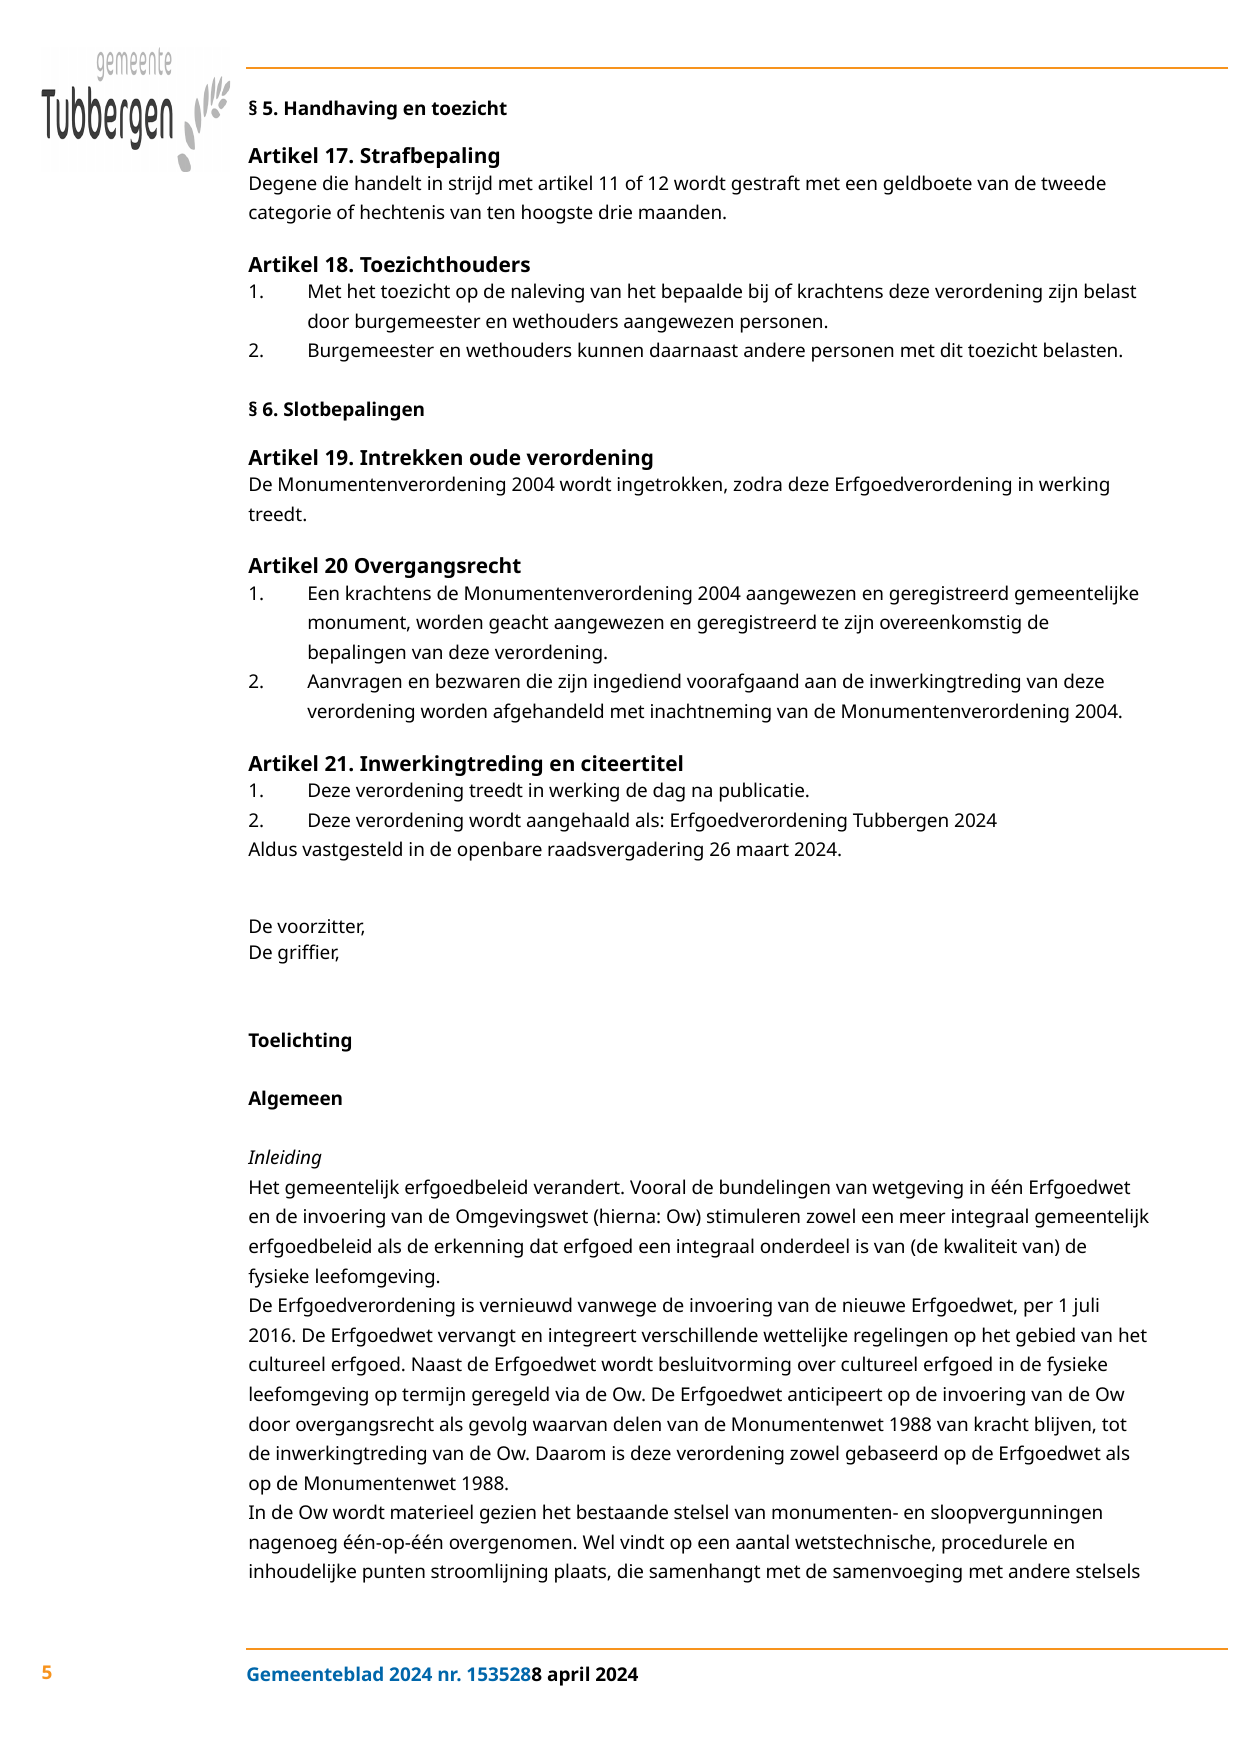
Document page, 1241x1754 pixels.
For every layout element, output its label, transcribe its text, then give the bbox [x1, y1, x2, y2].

text Degene die handelt in strijd met artikel 11 of 12 wordt gestraft met een geldboete van de tweede categorie of hechtenis van ten hoogste drie maanden. [248, 170, 1152, 225]
text Inleiding [248, 1144, 1152, 1170]
list Deze verordening wordt aangehaald als: Erfgoedverordening Tubbergen 2024 [248, 807, 1152, 832]
text Toelichting [248, 1016, 1152, 1056]
text Het gemeentelijk erfgoedbeleid verandert. Vooral de bundelingen van wetgeving in één Erfgoedwet en de invoering van de Omgevingswet (hierna: Ow) stimuleren zowel een meer integraal gemeentelijk erfgoedbeleid als de erkenning dat erfgoed een integraal onderdeel is van (de kwaliteit van) de fysieke leefomgeving. [248, 1174, 1152, 1288]
list Burgemeester en wethouders kunnen daarnaast andere personen met dit toezicht belasten. [248, 337, 1152, 363]
list Een krachtens de Monumentenverordening 2004 aangewezen en geregistreerd gemeentelijke monument, worden geacht aangewezen en geregistreerd te zijn overeenkomstig de bepalingen van deze verordening. [248, 580, 1152, 665]
text In de Ow wordt materieel gezien het bestaande stelsel van monumenten- en sloopvergunningen nagenoeg één-op-één overgenomen. Wel vindt op een aantal wetstechnische, procedurele en inhoudelijke punten stroomlijning plaats, die samenhangt met de samenvoeging met andere stelsels [248, 1499, 1152, 1584]
text De voorzitter, [248, 913, 1152, 939]
text Artikel 18. Toezichthouders [248, 250, 1152, 278]
text De Monumentenverordening 2004 wordt ingetrokken, zodra deze Erfgoedverordening in werking treedt. [248, 472, 1152, 527]
text De Erfgoedverordening is vernieuwd vanwege de invoering van de nieuwe Erfgoedwet, per 1 juli 2016. De Erfgoedwet vervangt en integreert verschillende wettelijke regelingen op het gebied van het cultureel erfgoed. Naast de Erfgoedwet wordt besluitvorming over cultureel erfgoed in de fysieke leefomgeving op termijn geregeld via de Ow. De Erfgoedwet anticipeert op de invoering van de Ow door overgangsrecht als gevolg waarvan delen van de Monumentenwet 1988 van kracht blijven, tot de inwerkingtreding van de Ow. Daarom is deze verordening zowel gebaseerd op de Erfgoedwet als op de Monumentenwet 1988. [248, 1292, 1152, 1496]
picture [41, 47, 231, 172]
list Deze verordening treedt in werking de dag na publicatie. [248, 777, 1152, 803]
text § 6. Slotbepalingen [248, 397, 1152, 422]
text Algemeen [248, 1085, 1152, 1111]
text Artikel 17. Strafbepaling [248, 141, 1152, 170]
text § 5. Handhaving en toezicht [248, 95, 1152, 121]
text Artikel 19. Intrekken oude verordening [248, 443, 1152, 472]
text Artikel 21. Inwerkingtreding en citeertitel [248, 749, 1152, 777]
text Aldus vastgesteld in de openbare raadsvergadering 26 maart 2024. [248, 836, 1152, 862]
text Artikel 20 Overgangsrecht [248, 552, 1152, 580]
list Met het toezicht op de naleving van het bepaalde bij of krachtens deze verordening zijn belast door burgemeester en wethouders aangewezen personen. [248, 278, 1152, 333]
list Aanvragen en bezwaren die zijn ingediend voorafgaand aan de inwerkingtreding van deze verordening worden afgehandeld met inachtneming van de Monumentenverordening 2004. [248, 669, 1152, 724]
text De griffier, [248, 939, 1152, 965]
